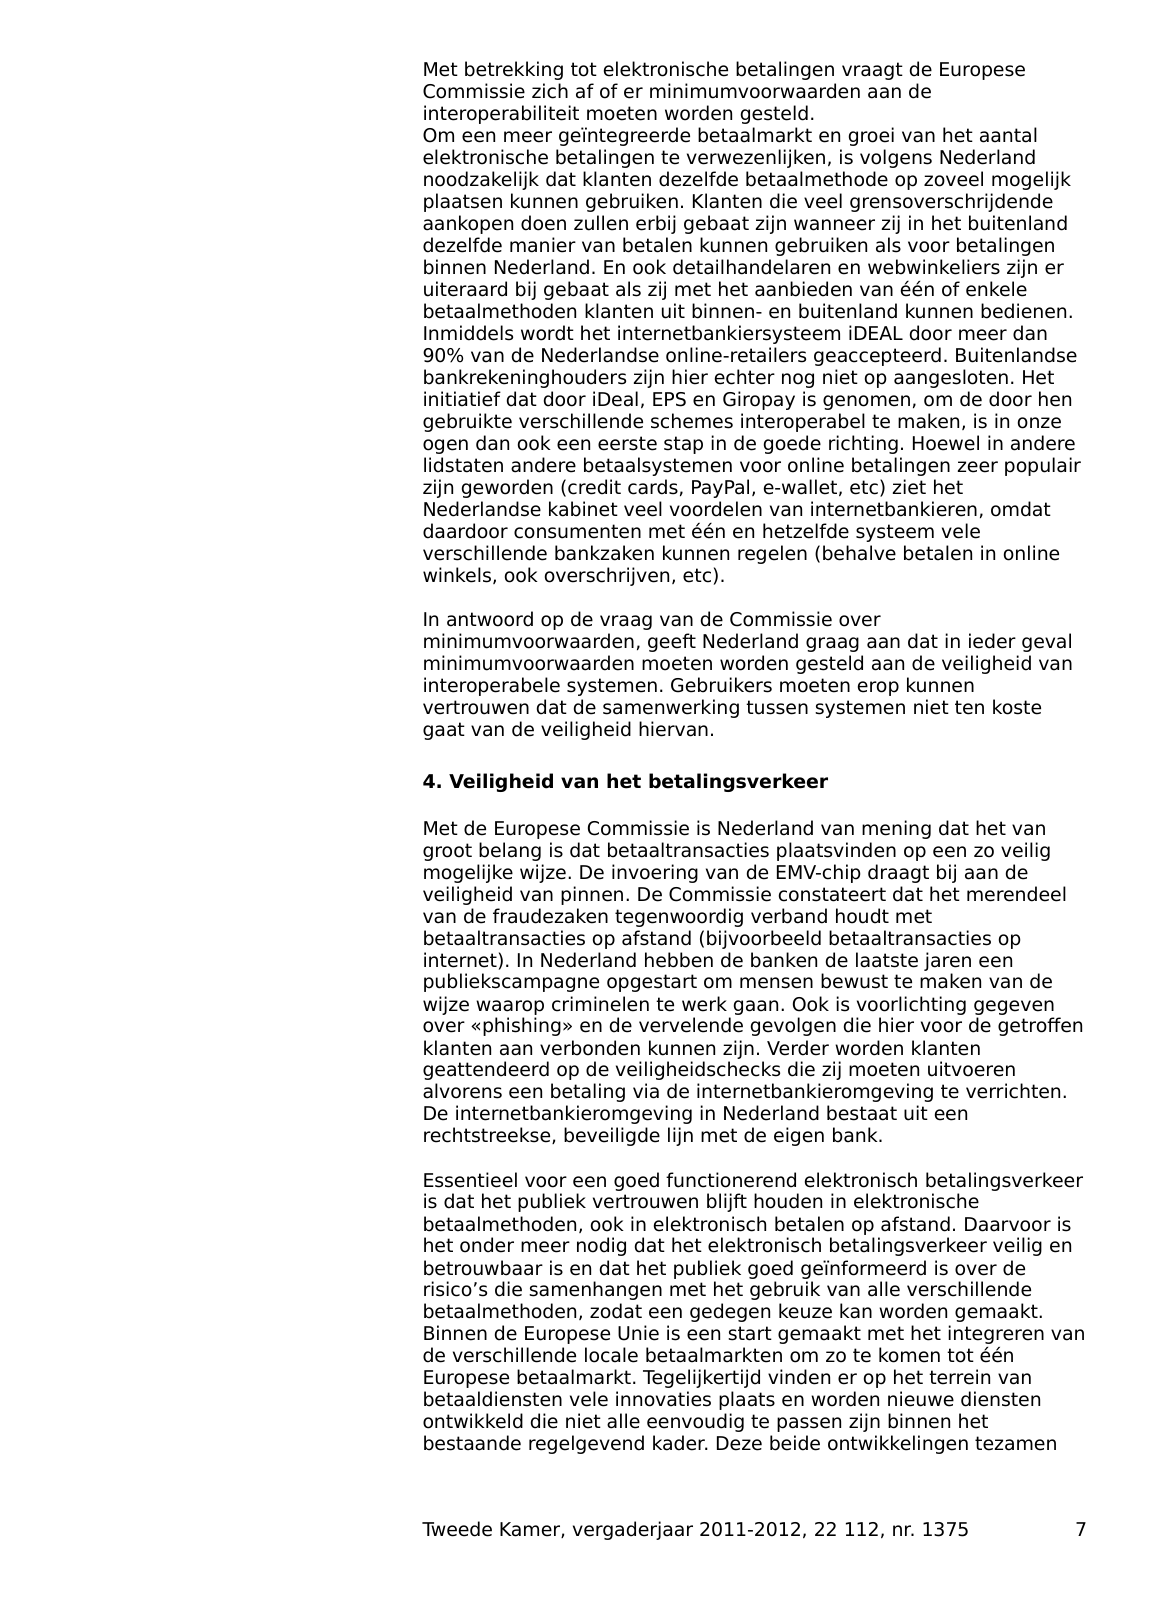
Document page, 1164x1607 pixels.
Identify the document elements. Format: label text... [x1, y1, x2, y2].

text Essentieel voor een goed functionerend elektronisch betalingsverkeer is dat het publiek vertrouwen blijft houden in elektronische betaalmethoden, ook in elektronisch betalen op afstand. Daarvoor is het onder meer nodig dat het elektronisch betalingsverkeer veilig en betrouwbaar is en dat het publiek goed geïnformeerd is over de risico’s die samenhangen met het gebruik van alle verschillende betaalmethoden, zodat een gedegen keuze kan worden gemaakt. [422, 1169, 1087, 1323]
text Met de Europese Commissie is Nederland van mening dat het van groot belang is dat betaaltransacties plaatsvinden op een zo veilig mogelijke wijze. De invoering van de EMV-chip draagt bij aan de veiligheid van pinnen. De Commissie constateert dat het merendeel van de fraudezaken tegenwoordig verband houdt met betaaltransacties op afstand (bijvoorbeeld betaaltransacties op internet). In Nederland hebben de banken de laatste jaren een publiekscampagne opgestart om mensen bewust te maken van de wijze waarop criminelen te werk gaan. Ook is voorlichting gegeven over «phishing» en de vervelende gevolgen die hier voor de getroffen klanten aan verbonden kunnen zijn. Verder worden klanten geattendeerd op de veiligheidschecks die zij moeten uitvoeren alvorens een betaling via de internetbankieromgeving te verrichten. De internetbankieromgeving in Nederland bestaat uit een rechtstreekse, beveiligde lijn met de eigen bank. [422, 818, 1087, 1147]
subtitle 4. Veiligheid van het betalingsverkeer [422, 771, 1087, 793]
text In antwoord op de vraag van de Commissie over minimumvoorwaarden, geeft Nederland graag aan dat in ieder geval minimumvoorwaarden moeten worden gesteld aan de veiligheid van interoperabele systemen. Gebruikers moeten erop kunnen vertrouwen dat de samenwerking tussen systemen niet ten koste gaat van de veiligheid hiervan. [422, 609, 1087, 741]
text Om een meer geïntegreerde betaalmarkt en groei van het aantal elektronische betalingen te verwezenlijken, is volgens Nederland noodzakelijk dat klanten dezelfde betaalmethode op zoveel mogelijk plaatsen kunnen gebruiken. Klanten die veel grensoverschrijdende aankopen doen zullen erbij gebaat zijn wanneer zij in het buitenland dezelfde manier van betalen kunnen gebruiken als voor betalingen binnen Nederland. En ook detailhandelaren en webwinkeliers zijn er uiteraard bij gebaat als zij met het aanbieden van één of enkele betaalmethoden klanten uit binnen- en buitenland kunnen bedienen. Inmiddels wordt het internetbankiersysteem iDEAL door meer dan 90% van de Nederlandse online-retailers geaccepteerd. Buitenlandse bankrekeninghouders zijn hier echter nog niet op aangesloten. Het initiatief dat door iDeal, EPS en Giropay is genomen, om de door hen gebruikte verschillende schemes interoperabel te maken, is in onze ogen dan ook een eerste stap in de goede richting. Hoewel in andere lidstaten andere betaalsystemen voor online betalingen zeer populair zijn geworden (credit cards, PayPal, e-wallet, etc) ziet het Nederlandse kabinet veel voordelen van internetbankieren, omdat daardoor consumenten met één en hetzelfde systeem vele verschillende bankzaken kunnen regelen (behalve betalen in online winkels, ook overschrijven, etc). [422, 125, 1087, 587]
text Binnen de Europese Unie is een start gemaakt met het integreren van de verschillende locale betaalmarkten om zo te komen tot één Europese betaalmarkt. Tegelijkertijd vinden er op het terrein van betaaldiensten vele innovaties plaats en worden nieuwe diensten ontwikkeld die niet alle eenvoudig te passen zijn binnen het bestaande regelgevend kader. Deze beide ontwikkelingen tezamen [422, 1323, 1087, 1455]
text Met betrekking tot elektronische betalingen vraagt de Europese Commissie zich af of er minimumvoorwaarden aan de interoperabiliteit moeten worden gesteld. [422, 59, 1087, 125]
